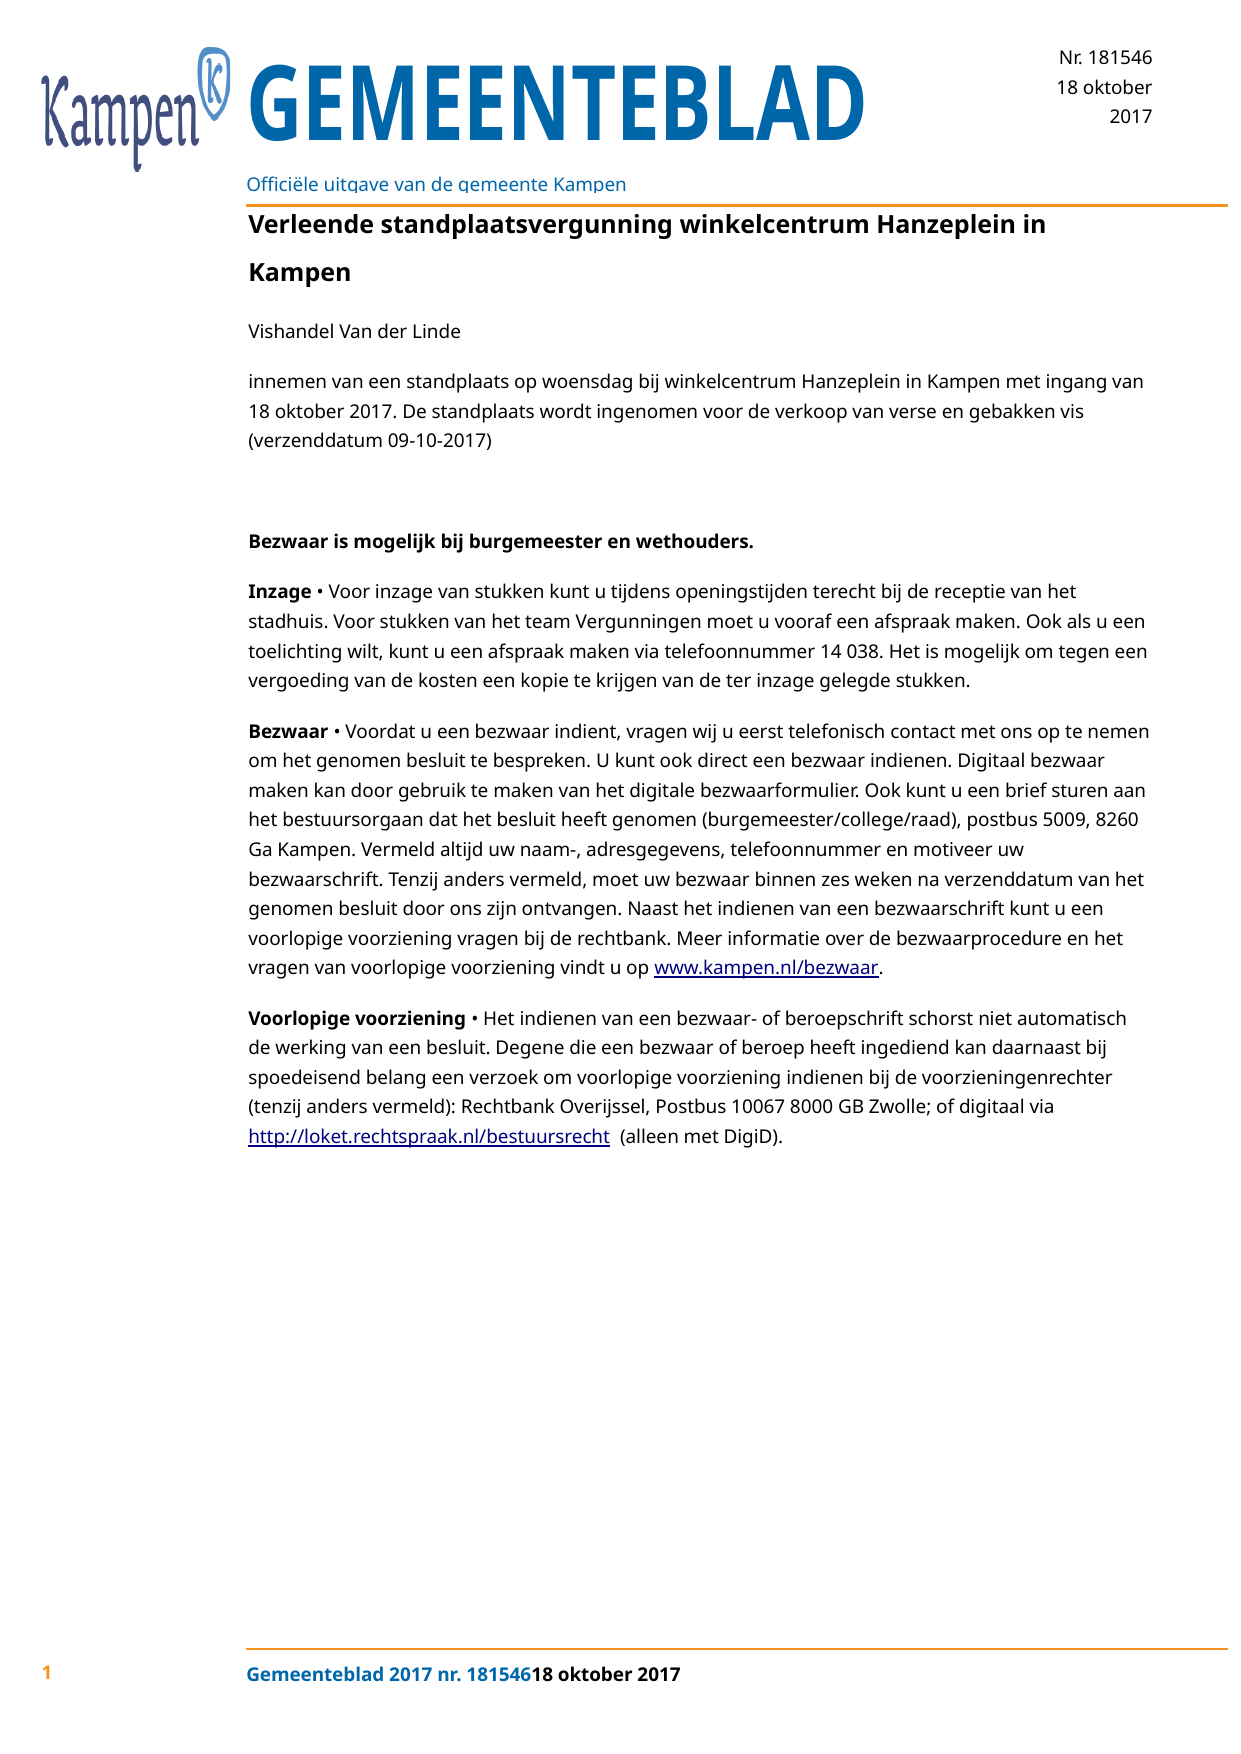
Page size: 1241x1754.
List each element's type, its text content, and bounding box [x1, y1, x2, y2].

text Vishandel Van der Linde [248, 318, 1152, 344]
text innemen van een standplaats op woensdag bij winkelcentrum Hanzeplein in Kampen met ingang van 18 oktober 2017. De standplaats wordt ingenomen voor de verkoop van verse en gebakken vis (verzenddatum 09-10-2017) [248, 368, 1152, 453]
text Inzage • Voor inzage van stukken kunt u tijdens openingstijden terecht bij de receptie van het stadhuis. Voor stukken van het team Vergunningen moet u vooraf een afspraak maken. Ook als u een toelichting wilt, kunt u een afspraak maken via telefoonnummer 14 038. Het is mogelijk om tegen een vergoeding van de kosten een kopie te krijgen van de ter inzage gelegde stukken. [248, 579, 1152, 693]
text Bezwaar is mogelijk bij burgemeester en wethouders. [248, 528, 1152, 554]
text Voorlopige voorziening • Het indienen van een bezwaar- of beroepschrift schorst niet automatisch de werking van een besluit. Degene die een bezwaar of beroep heeft ingediend kan daarnaast bij spoedeisend belang een verzoek om voorlopige voorziening indienen bij de voorzieningenrechter (tenzij anders vermeld): Rechtbank Overijssel, Postbus 10067 8000 GB Zwolle; of digitaal via http://loket.rechtspraak.nl/bestuursrecht (alleen met DigiD). [248, 1005, 1152, 1149]
picture [41, 47, 231, 172]
text Verleende standplaatsvergunning winkelcentrum Hanzeplein in Kampen [248, 207, 1152, 288]
text Bezwaar • Voordat u een bezwaar indient, vragen wij u eerst telefonisch contact met ons op te nemen om het genomen besluit te bespreken. U kunt ook direct een bezwaar indienen. Digitaal bezwaar maken kan door gebruik te maken van het digitale bezwaarformulier. Ook kunt u een brief sturen aan het bestuursorgaan dat het besluit heeft genomen (burgemeester/college/raad), postbus 5009, 8260 Ga Kampen. Vermeld altijd uw naam-, adresgegevens, telefoonnummer en motiveer uw bezwaarschrift. Tenzij anders vermeld, moet uw bezwaar binnen zes weken na verzenddatum van het genomen besluit door ons zijn ontvangen. Naast het indienen van een bezwaarschrift kunt u een voorlopige voorziening vragen bij de rechtbank. Meer informatie over de bezwaarprocedure en het vragen van voorlopige voorziening vindt u op www.kampen.nl/bezwaar. [248, 718, 1152, 980]
